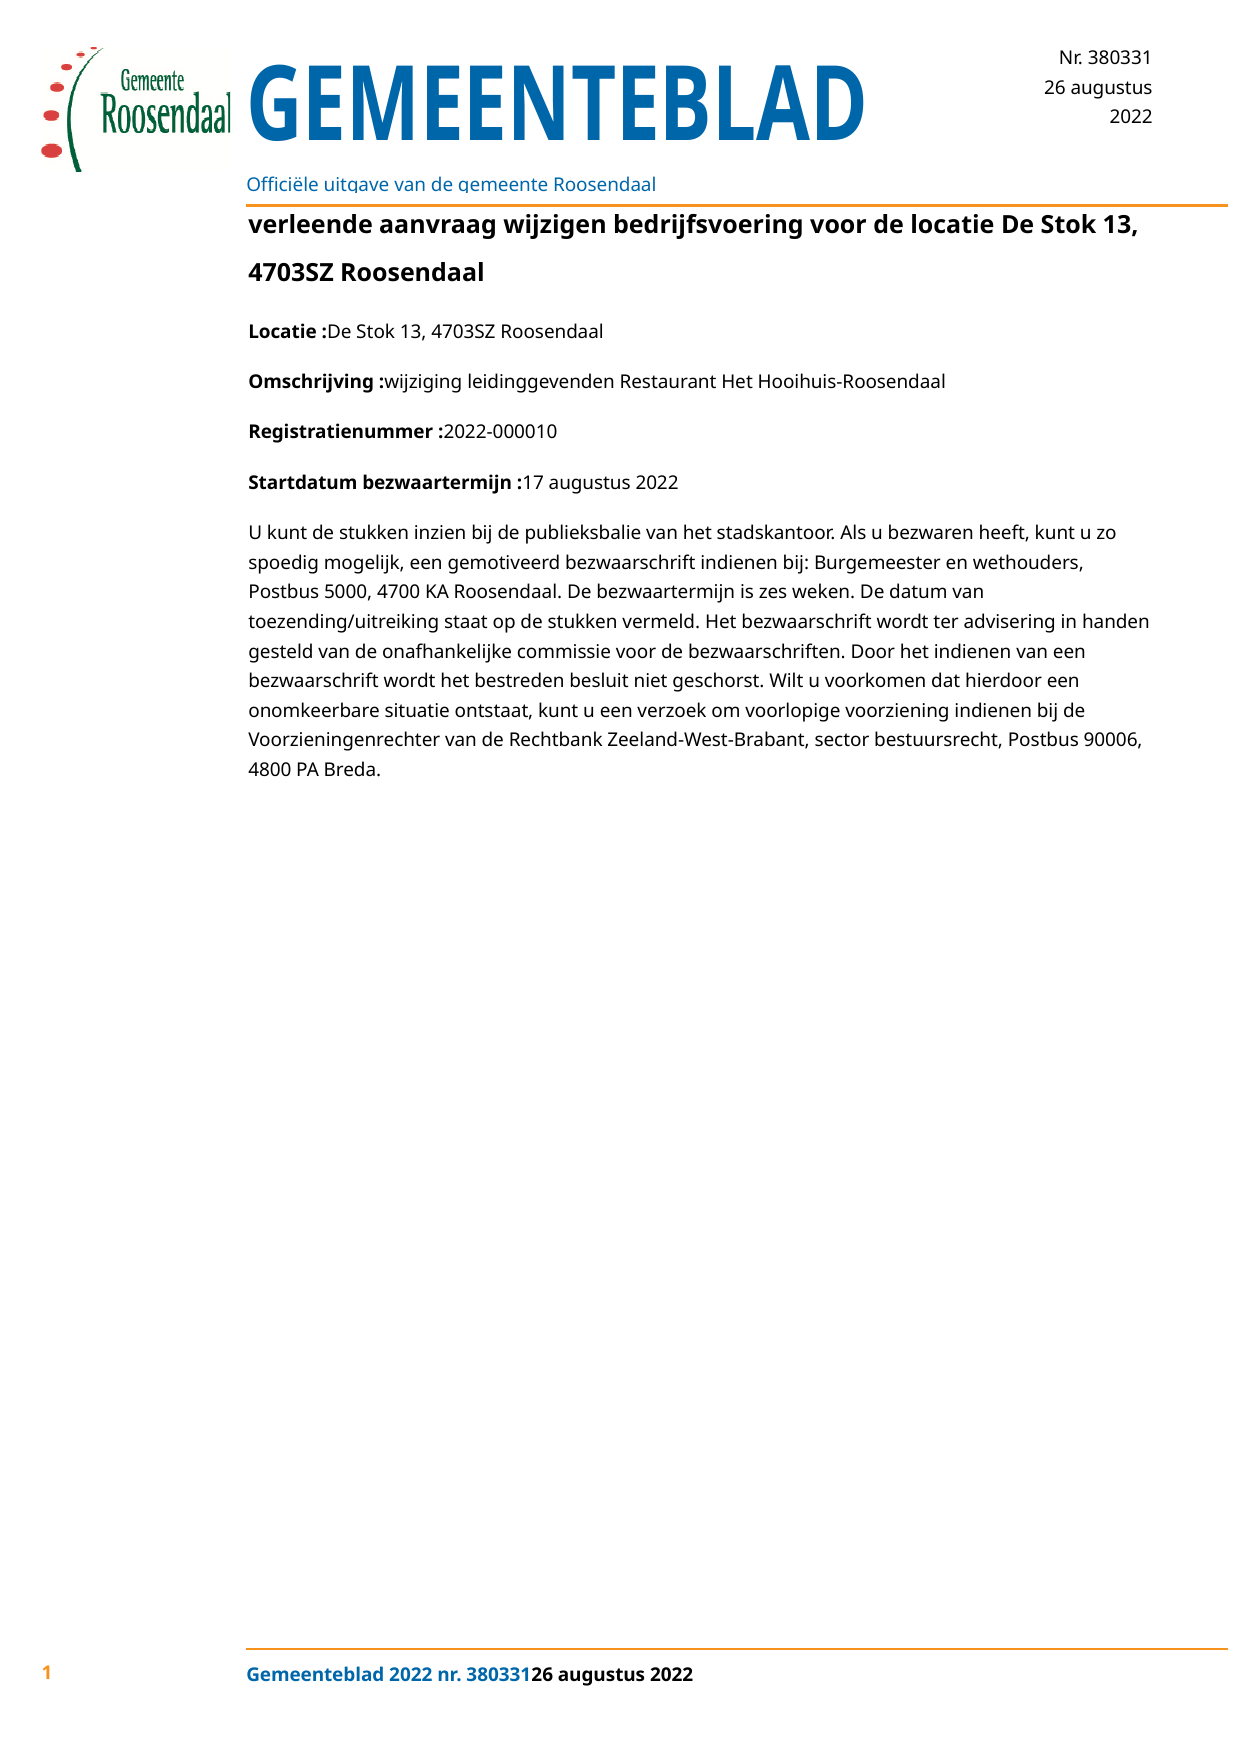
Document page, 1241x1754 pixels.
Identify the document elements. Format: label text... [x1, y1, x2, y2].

text Startdatum bezwaartermijn :17 augustus 2022 [248, 469, 1152, 495]
text Locatie :De Stok 13, 4703SZ Roosendaal [248, 318, 1152, 344]
text U kunt de stukken inzien bij de publieksbalie van het stadskantoor. Als u bezwaren heeft, kunt u zo spoedig mogelijk, een gemotiveerd bezwaarschrift indienen bij: Burgemeester en wethouders, Postbus 5000, 4700 KA Roosendaal. De bezwaartermijn is zes weken. De datum van toezending/uitreiking staat op de stukken vermeld. Het bezwaarschrift wordt ter advisering in handen gesteld van de onafhankelijke commissie voor de bezwaarschriften. Door het indienen van een bezwaarschrift wordt het bestreden besluit niet geschorst. Wilt u voorkomen dat hierdoor een onomkeerbare situatie ontstaat, kunt u een verzoek om voorlopige voorziening indienen bij de Voorzieningenrechter van de Rechtbank Zeeland-West-Brabant, sector bestuursrecht, Postbus 90006, 4800 PA Breda. [248, 519, 1152, 782]
text verleende aanvraag wijzigen bedrijfsvoering voor de locatie De Stok 13, 4703SZ Roosendaal [248, 207, 1152, 288]
text Omschrijving :wijziging leidinggevenden Restaurant Het Hooihuis-Roosendaal [248, 368, 1152, 394]
text Registratienummer :2022-000010 [248, 419, 1152, 444]
picture [41, 47, 231, 172]
